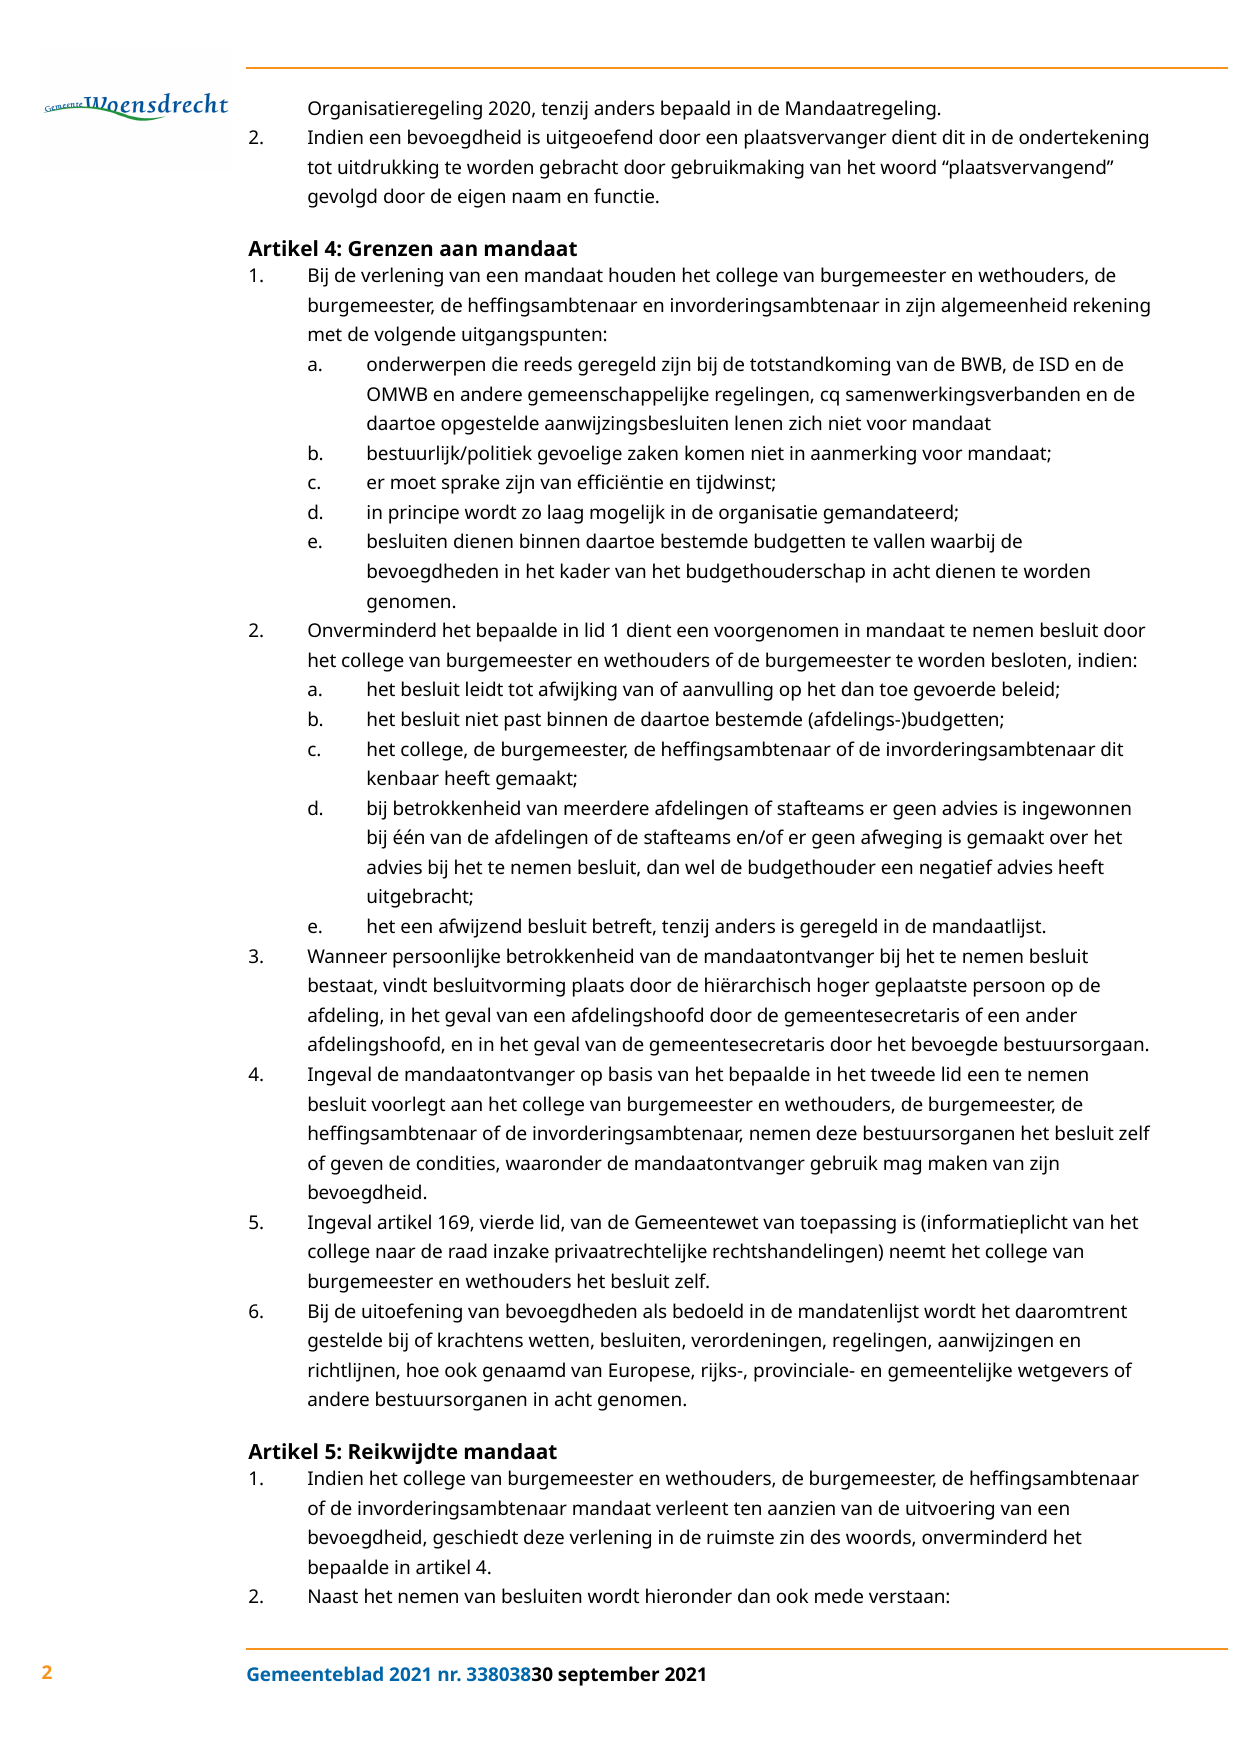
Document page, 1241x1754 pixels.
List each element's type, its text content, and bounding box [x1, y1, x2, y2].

list het besluit leidt tot afwijking van of aanvulling op het dan toe gevoerde beleid; [307, 677, 1152, 702]
list onderwerpen die reeds geregeld zijn bij de totstandkoming van de BWB, de ISD en de OMWB en andere gemeenschappelijke regelingen, cq samenwerkingsverbanden en de daartoe opgestelde aanwijzingsbesluiten lenen zich niet voor mandaat [307, 351, 1152, 436]
text Artikel 5: Reikwijdte mandaat [248, 1437, 1152, 1465]
list Organisatieregeling 2020, tenzij anders bepaald in de Mandaatregeling. [248, 95, 1152, 121]
list Ingeval artikel 169, vierde lid, van de Gemeentewet van toepassing is (informatieplicht van het college naar de raad inzake privaatrechtelijke rechtshandelingen) neemt het college van burgemeester en wethouders het besluit zelf. [248, 1209, 1152, 1294]
list bestuurlijk/politiek gevoelige zaken komen niet in aanmerking voor mandaat; [307, 440, 1152, 466]
list het besluit niet past binnen de daartoe bestemde (afdelings-)budgetten; [307, 706, 1152, 732]
list Wanneer persoonlijke betrokkenheid van de mandaatontvanger bij het te nemen besluit bestaat, vindt besluitvorming plaats door de hiërarchisch hoger geplaatste persoon op de afdeling, in het geval van een afdelingshoofd door de gemeentesecretaris of een ander afdelingshoofd, en in het geval van de gemeentesecretaris door het bevoegde bestuursorgaan. [248, 943, 1152, 1057]
list Bij de uitoefening van bevoegdheden als bedoeld in de mandatenlijst wordt het daaromtrent gestelde bij of krachtens wetten, besluiten, verordeningen, regelingen, aanwijzingen en richtlijnen, hoe ook genaamd van Europese, rijks-, provinciale- en gemeentelijke wetgevers of andere bestuursorganen in acht genomen. [248, 1298, 1152, 1412]
list er moet sprake zijn van efficiëntie en tijdwinst; [307, 469, 1152, 495]
text Artikel 4: Grenzen aan mandaat [248, 234, 1152, 262]
picture [41, 47, 231, 172]
list het een afwijzend besluit betreft, tenzij anders is geregeld in de mandaatlijst. [307, 913, 1152, 939]
list Naast het nemen van besluiten wordt hieronder dan ook mede verstaan: [248, 1584, 1152, 1609]
list Bij de verlening van een mandaat houden het college van burgemeester en wethouders, de burgemeester, de heffingsambtenaar en invorderingsambtenaar in zijn algemeenheid rekening met de volgende uitgangspunten: [248, 262, 1152, 347]
list in principe wordt zo laag mogelijk in de organisatie gemandateerd; [307, 499, 1152, 525]
list het college, de burgemeester, de heffingsambtenaar of de invorderingsambtenaar dit kenbaar heeft gemaakt; [307, 736, 1152, 791]
list Onverminderd het bepaalde in lid 1 dient een voorgenomen in mandaat te nemen besluit door het college van burgemeester en wethouders of de burgemeester te worden besloten, indien: [248, 617, 1152, 673]
list bij betrokkenheid van meerdere afdelingen of stafteams er geen advies is ingewonnen bij één van de afdelingen of de stafteams en/of er geen afweging is gemaakt over het advies bij het te nemen besluit, dan wel de budgethouder een negatief advies heeft uitgebracht; [307, 795, 1152, 909]
list besluiten dienen binnen daartoe bestemde budgetten te vallen waarbij de bevoegdheden in het kader van het budgethouderschap in acht dienen te worden genomen. [307, 529, 1152, 613]
list Indien een bevoegdheid is uitgeoefend door een plaatsvervanger dient dit in de ondertekening tot uitdrukking te worden gebracht door gebruikmaking van het woord “plaatsvervangend” gevolgd door de eigen naam en functie. [248, 124, 1152, 209]
list Indien het college van burgemeester en wethouders, de burgemeester, de heffingsambtenaar of de invorderingsambtenaar mandaat verleent ten aanzien van de uitvoering van een bevoegdheid, geschiedt deze verlening in de ruimste zin des woords, onverminderd het bepaalde in artikel 4. [248, 1465, 1152, 1580]
list Ingeval de mandaatontvanger op basis van het bepaalde in het tweede lid een te nemen besluit voorlegt aan het college van burgemeester en wethouders, de burgemeester, de heffingsambtenaar of de invorderingsambtenaar, nemen deze bestuursorganen het besluit zelf of geven de condities, waaronder de mandaatontvanger gebruik mag maken van zijn bevoegdheid. [248, 1061, 1152, 1205]
